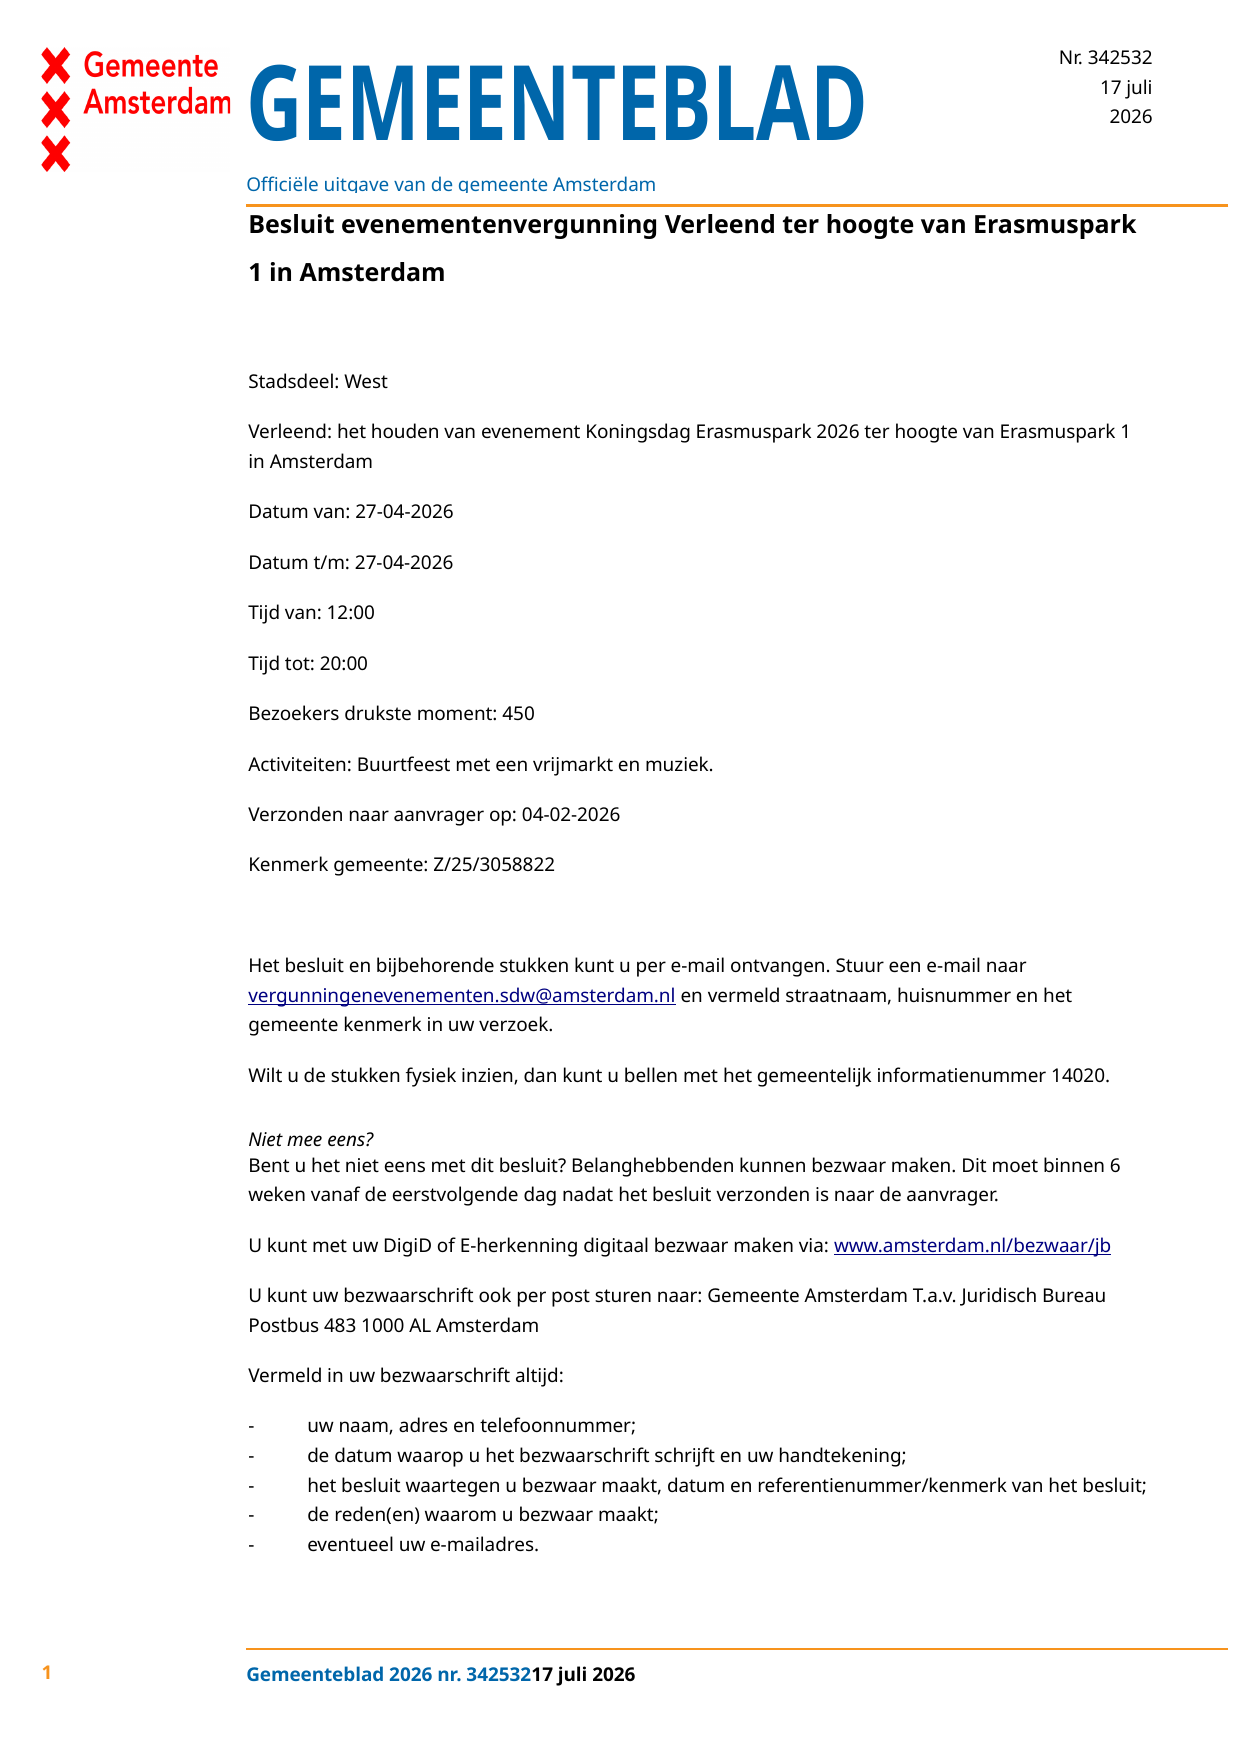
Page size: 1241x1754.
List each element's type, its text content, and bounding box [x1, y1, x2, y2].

text Bezoekers drukste moment: 450 [248, 700, 1152, 726]
text Tijd tot: 20:00 [248, 650, 1152, 676]
list de datum waarop u het bezwaarschrift schrijft en uw handtekening; [248, 1442, 1152, 1468]
text Bent u het niet eens met dit besluit? Belanghebbenden kunnen bezwaar maken. Dit moet binnen 6 weken vanaf de eerstvolgende dag nadat het besluit verzonden is naar de aanvrager. [248, 1152, 1152, 1207]
text Datum t/m: 27-04-2026 [248, 549, 1152, 575]
text Tijd van: 12:00 [248, 599, 1152, 625]
text Datum van: 27-04-2026 [248, 499, 1152, 524]
text Niet mee eens? [248, 1126, 1152, 1152]
list de reden(en) waarom u bezwaar maakt; [248, 1501, 1152, 1527]
list eventueel uw e-mailadres. [248, 1531, 1152, 1557]
text Verzonden naar aanvrager op: 04-02-2026 [248, 801, 1152, 827]
text Besluit evenementenvergunning Verleend ter hoogte van Erasmuspark 1 in Amsterdam [248, 207, 1152, 288]
text Verleend: het houden van evenement Koningsdag Erasmuspark 2026 ter hoogte van Erasmuspark 1 in Amsterdam [248, 419, 1152, 474]
text Vermeld in uw bezwaarschrift altijd: [248, 1362, 1152, 1388]
text U kunt uw bezwaarschrift ook per post sturen naar: Gemeente Amsterdam T.a.v. Juridisch Bureau Postbus 483 1000 AL Amsterdam [248, 1282, 1152, 1337]
text Stadsdeel: West [248, 368, 1152, 394]
text Het besluit en bijbehorende stukken kunt u per e-mail ontvangen. Stuur een e-mail naar vergunningenevenementen.sdw@amsterdam.nl en vermeld straatnaam, huisnummer en het gemeente kenmerk in uw verzoek. [248, 952, 1152, 1037]
text Activiteiten: Buurtfeest met een vrijmarkt en muziek. [248, 751, 1152, 777]
list het besluit waartegen u bezwaar maakt, datum en referentienummer/kenmerk van het besluit; [248, 1472, 1152, 1497]
text Wilt u de stukken fysiek inzien, dan kunt u bellen met het gemeentelijk informatienummer 14020. [248, 1062, 1152, 1088]
list uw naam, adres en telefoonnummer; [248, 1413, 1152, 1438]
picture [41, 47, 231, 172]
text U kunt met uw DigiD of E-herkenning digitaal bezwaar maken via: www.amsterdam.nl/bezwaar/jb [248, 1232, 1152, 1257]
text Kenmerk gemeente: Z/25/3058822 [248, 852, 1152, 877]
